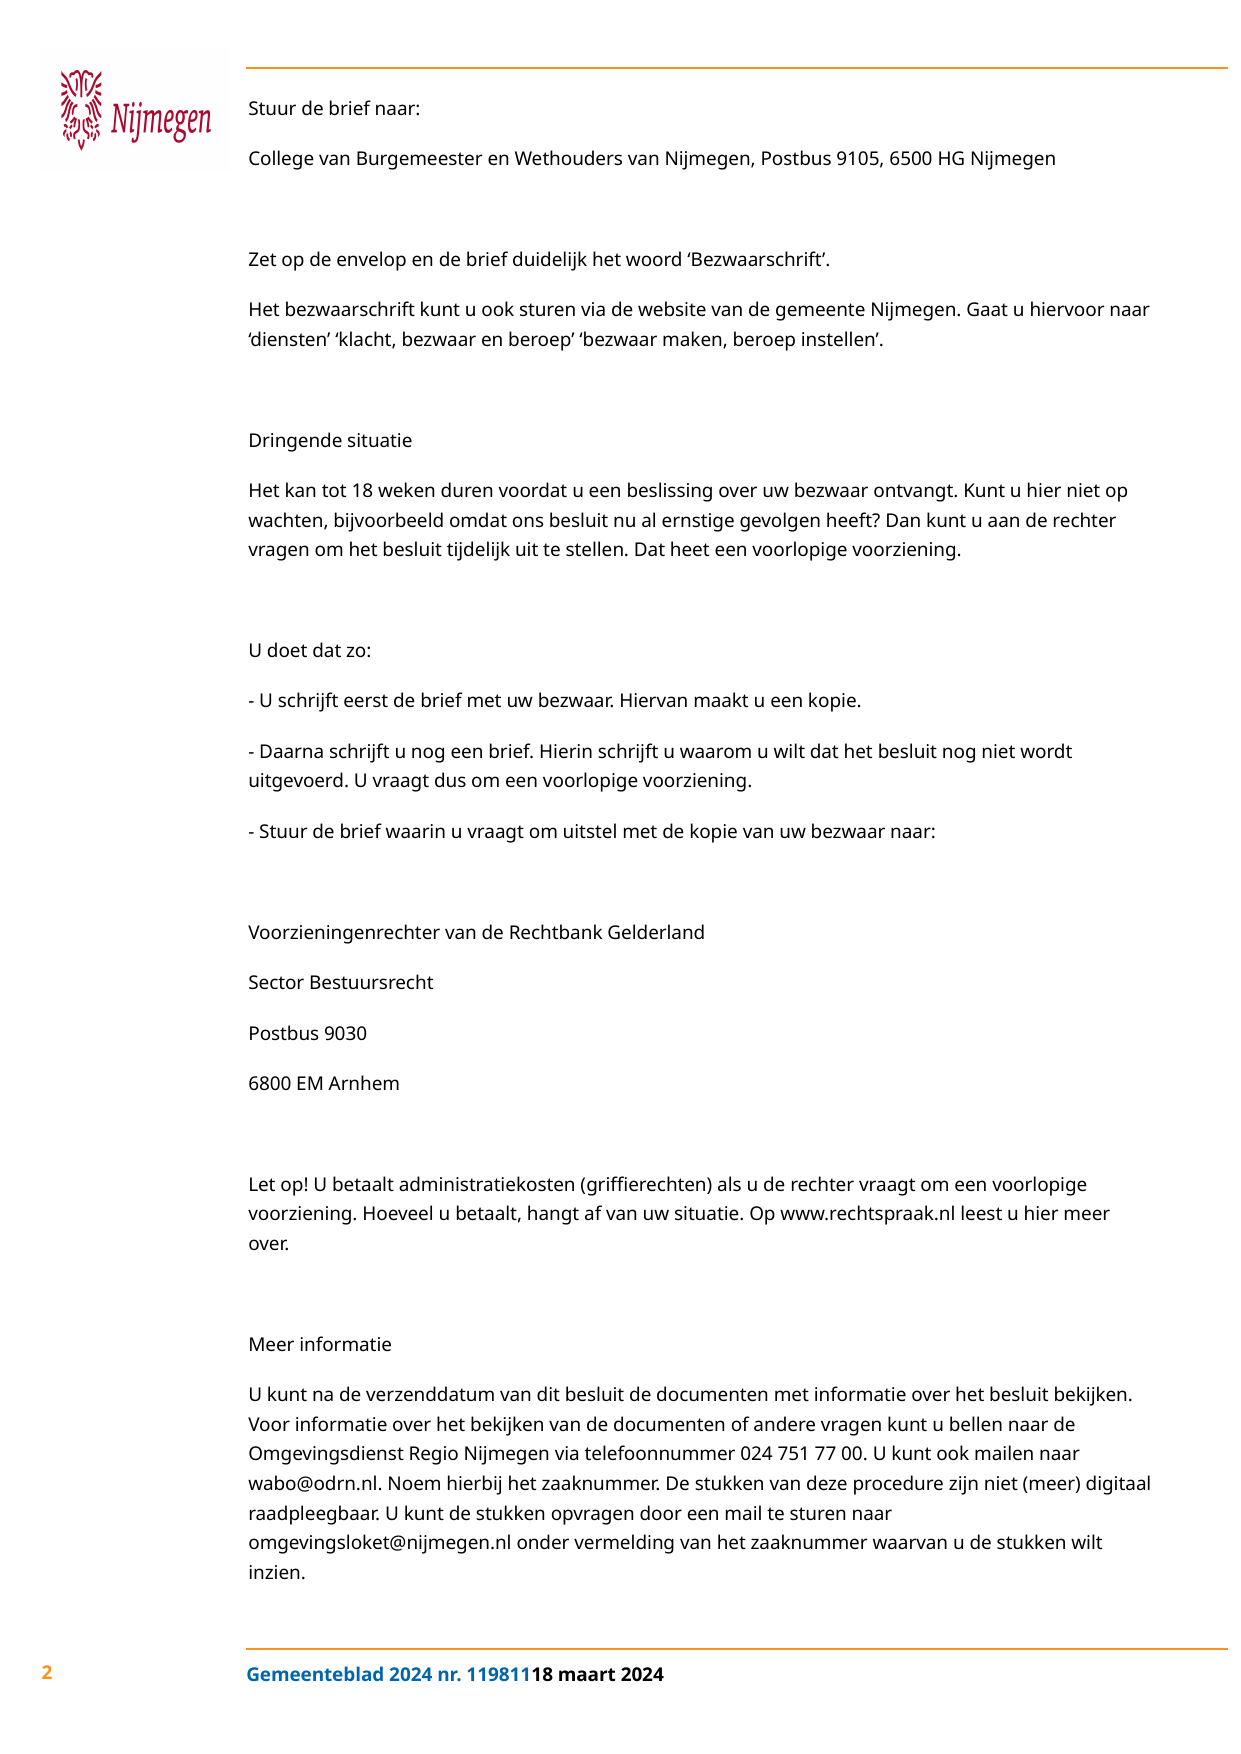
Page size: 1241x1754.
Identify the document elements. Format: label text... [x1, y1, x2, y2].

text Sector Bestuursrecht [248, 969, 1152, 995]
text Het kan tot 18 weken duren voordat u een beslissing over uw bezwaar ontvangt. Kunt u hier niet op wachten, bijvoorbeeld omdat ons besluit nu al ernstige gevolgen heeft? Dan kunt u aan de rechter vragen om het besluit tijdelijk uit te stellen. Dat heet een voorlopige voorziening. [248, 477, 1152, 562]
text Postbus 9030 [248, 1020, 1152, 1046]
text Dringende situatie [248, 427, 1152, 453]
text Zet op de envelop en de brief duidelijk het woord ‘Bezwaarschrift’. [248, 246, 1152, 272]
text U kunt na de verzenddatum van dit besluit de documenten met informatie over het besluit bekijken. Voor informatie over het bekijken van de documenten of andere vragen kunt u bellen naar de Omgevingsdienst Regio Nijmegen via telefoonnummer 024 751 77 00. U kunt ook mailen naar wabo@odrn.nl. Noem hierbij het zaaknummer. De stukken van deze procedure zijn niet (meer) digitaal raadpleegbaar. U kunt de stukken opvragen door een mail te sturen naar omgevingsloket@nijmegen.nl onder vermelding van het zaaknummer waarvan u de stukken wilt inzien. [248, 1381, 1152, 1585]
text - Stuur de brief waarin u vraagt om uitstel met de kopie van uw bezwaar naar: [248, 818, 1152, 844]
text College van Burgemeester en Wethouders van Nijmegen, Postbus 9105, 6500 HG Nijmegen [248, 145, 1152, 171]
text - Daarna schrijft u nog een brief. Hierin schrijft u waarom u wilt dat het besluit nog niet wordt uitgevoerd. U vraagt dus om een voorlopige voorziening. [248, 738, 1152, 793]
text Meer informatie [248, 1331, 1152, 1357]
text Voorzieningenrechter van de Rechtbank Gelderland [248, 919, 1152, 945]
text Let op! U betaalt administratiekosten (griffierechten) als u de rechter vraagt om een voorlopige voorziening. Hoeveel u betaalt, hangt af van uw situatie. Op www.rechtspraak.nl leest u hier meer over. [248, 1171, 1152, 1256]
text Het bezwaarschrift kunt u ook sturen via de website van de gemeente Nijmegen. Gaat u hiervoor naar ‘diensten’ ‘klacht, bezwaar en beroep’ ‘bezwaar maken, beroep instellen’. [248, 296, 1152, 352]
picture [41, 47, 231, 172]
text 6800 EM Arnhem [248, 1070, 1152, 1096]
text Stuur de brief naar: [248, 95, 1152, 121]
text U doet dat zo: [248, 637, 1152, 663]
text - U schrijft eerst de brief met uw bezwaar. Hiervan maakt u een kopie. [248, 688, 1152, 713]
